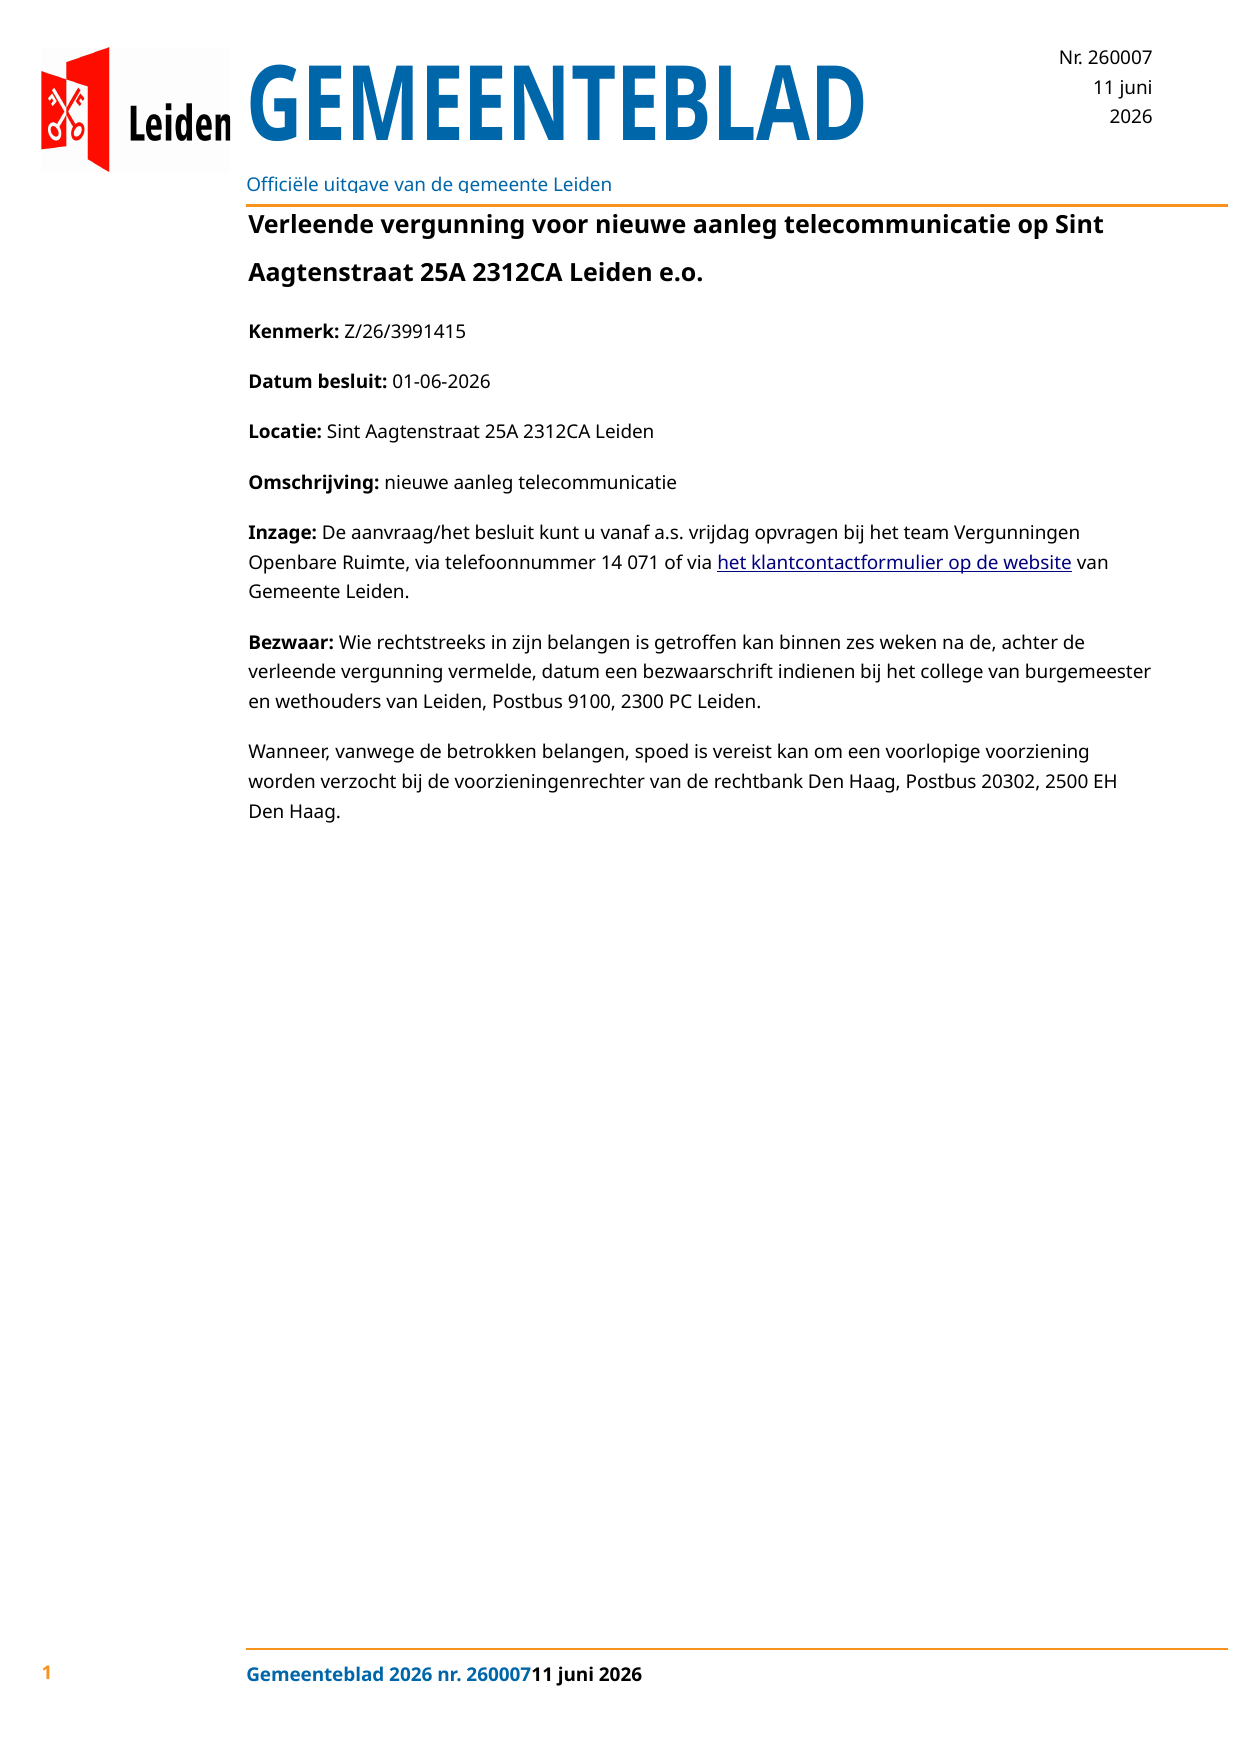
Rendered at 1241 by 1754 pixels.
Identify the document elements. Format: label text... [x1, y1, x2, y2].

text Datum besluit: 01-06-2026 [248, 368, 1152, 394]
text Wanneer, vanwege de betrokken belangen, spoed is vereist kan om een voorlopige voorziening worden verzocht bij de voorzieningenrechter van de rechtbank Den Haag, Postbus 20302, 2500 EH Den Haag. [248, 739, 1152, 824]
text Bezwaar: Wie rechtstreeks in zijn belangen is getroffen kan binnen zes weken na de, achter de verleende vergunning vermelde, datum een bezwaarschrift indienen bij het college van burgemeester en wethouders van Leiden, Postbus 9100, 2300 PC Leiden. [248, 629, 1152, 714]
text Inzage: De aanvraag/het besluit kunt u vanaf a.s. vrijdag opvragen bij het team Vergunningen Openbare Ruimte, via telefoonnummer 14 071 of via het klantcontactformulier op de website van Gemeente Leiden. [248, 519, 1152, 604]
text Omschrijving: nieuwe aanleg telecommunicatie [248, 469, 1152, 495]
text Kenmerk: Z/26/3991415 [248, 318, 1152, 344]
picture [41, 47, 231, 172]
text Locatie: Sint Aagtenstraat 25A 2312CA Leiden [248, 419, 1152, 444]
text Verleende vergunning voor nieuwe aanleg telecommunicatie op Sint Aagtenstraat 25A 2312CA Leiden e.o. [248, 207, 1152, 288]
